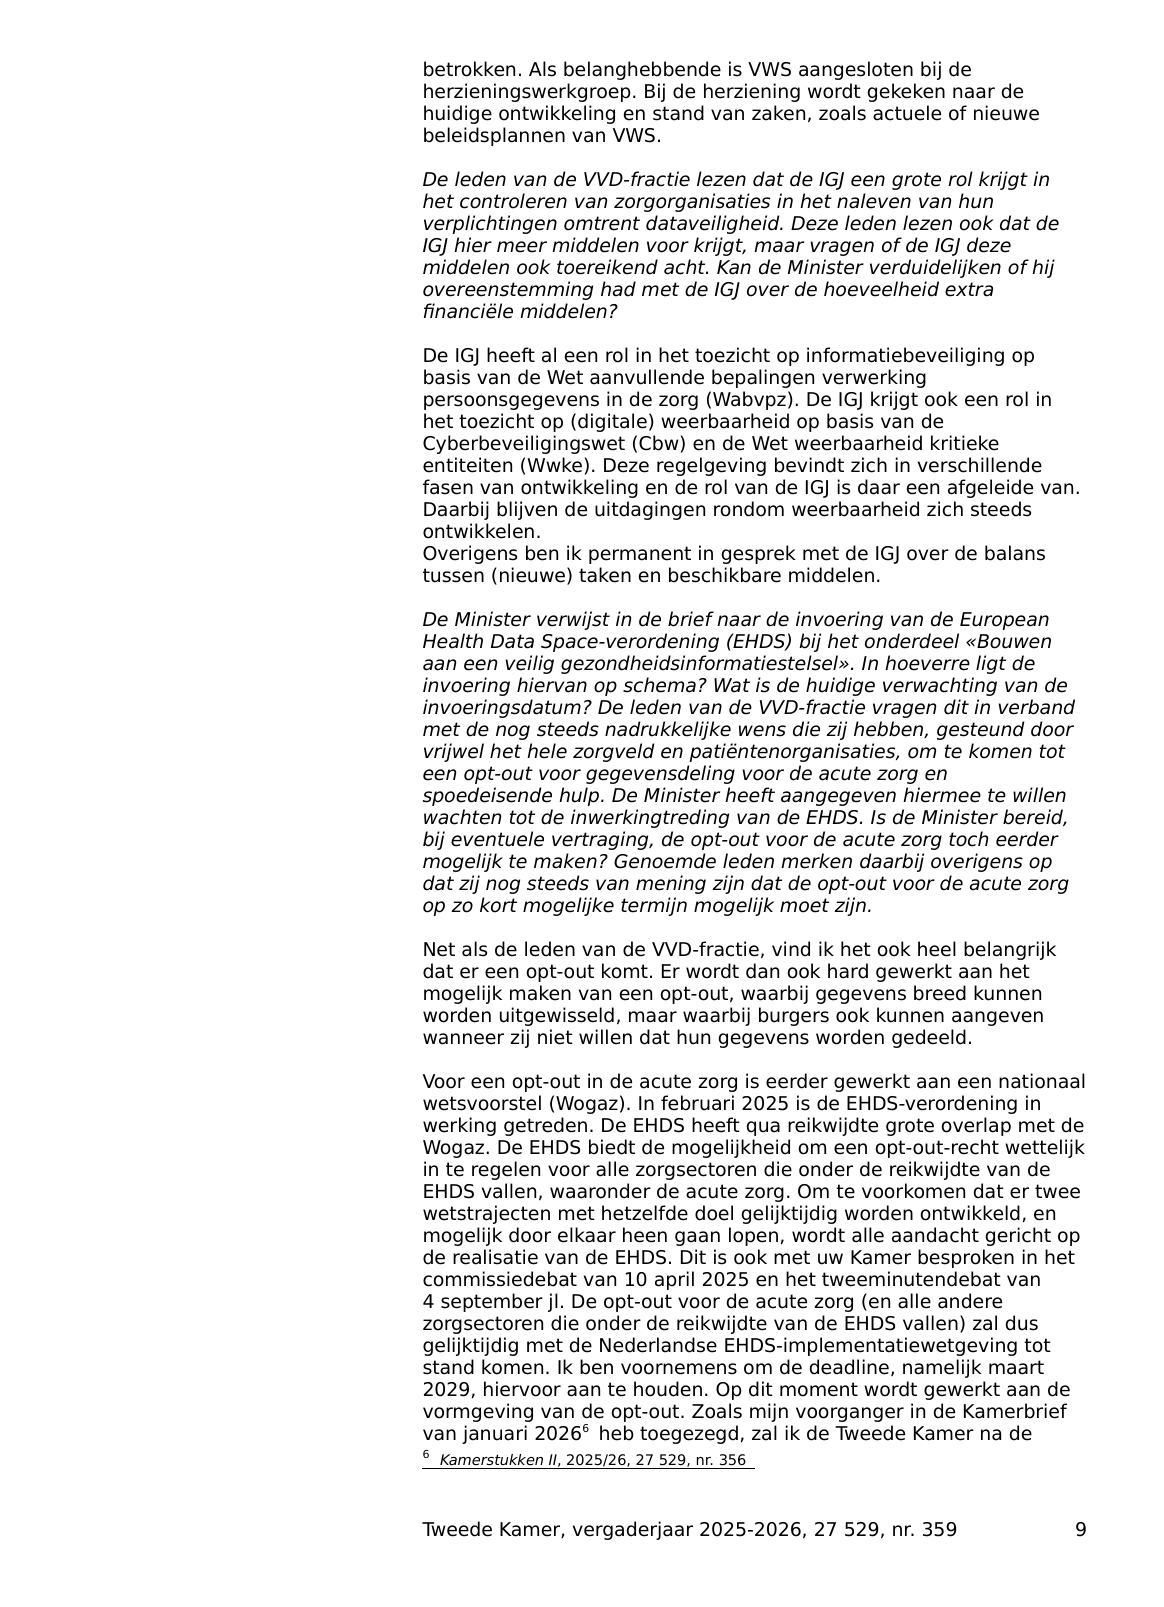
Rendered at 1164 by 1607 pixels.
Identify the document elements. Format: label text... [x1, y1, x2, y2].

text De Minister verwijst in de brief naar de invoering van de European Health Data Space-verordening (EHDS) bij het onderdeel «Bouwen aan een veilig gezondheidsinformatiestelsel». In hoeverre ligt de invoering hiervan op schema? Wat is de huidige verwachting van de invoeringsdatum? De leden van de VVD-fractie vragen dit in verband met de nog steeds nadrukkelijke wens die zij hebben, gesteund door vrijwel het hele zorgveld en patiëntenorganisaties, om te komen tot een opt-out voor gegevensdeling voor de acute zorg en spoedeisende hulp. De Minister heeft aangegeven hiermee te willen wachten tot de inwerkingtreding van de EHDS. Is de Minister bereid, bij eventuele vertraging, de opt-out voor de acute zorg toch eerder mogelijk te maken? Genoemde leden merken daarbij overigens op dat zij nog steeds van mening zijn dat de opt-out voor de acute zorg op zo kort mogelijke termijn mogelijk moet zijn. [422, 609, 1087, 917]
text Net als de leden van de VVD-fractie, vind ik het ook heel belangrijk dat er een opt-out komt. Er wordt dan ook hard gewerkt aan het mogelijk maken van een opt-out, waarbij gegevens breed kunnen worden uitgewisseld, maar waarbij burgers ook kunnen aangeven wanneer zij niet willen dat hun gegevens worden gedeeld. [422, 939, 1087, 1049]
text Kamerstukken II, 2025/26, 27 529, nr. 356 [422, 1448, 1087, 1470]
text Voor een opt-out in de acute zorg is eerder gewerkt aan een nationaal wetsvoorstel (Wogaz). In februari 2025 is de EHDS-verordening in werking getreden. De EHDS heeft qua reikwijdte grote overlap met de Wogaz. De EHDS biedt de mogelijkheid om een opt-out-recht wettelijk in te regelen voor alle zorgsectoren die onder de reikwijdte van de EHDS vallen, waaronder de acute zorg. Om te voorkomen dat er twee wetstrajecten met hetzelfde doel gelijktijdig worden ontwikkeld, en mogelijk door elkaar heen gaan lopen, wordt alle aandacht gericht op de realisatie van de EHDS. Dit is ook met uw Kamer besproken in het commissiedebat van 10 april 2025 en het tweeminutendebat van 4 september jl. De opt-out voor de acute zorg (en alle andere zorgsectoren die onder de reikwijdte van de EHDS vallen) zal dus gelijktijdig met de Nederlandse EHDS-implementatiewetgeving tot stand komen. Ik ben voornemens om de deadline, namelijk maart 2029, hiervoor aan te houden. Op dit moment wordt gewerkt aan de vormgeving van de opt-out. Zoals mijn voorganger in de Kamerbrief van januari 2026 heb toegezegd, zal ik de Tweede Kamer na de [422, 1071, 1087, 1445]
text De leden van de VVD-fractie lezen dat de IGJ een grote rol krijgt in het controleren van zorgorganisaties in het naleven van hun verplichtingen omtrent dataveiligheid. Deze leden lezen ook dat de IGJ hier meer middelen voor krijgt, maar vragen of de IGJ deze middelen ook toereikend acht. Kan de Minister verduidelijken of hij overeenstemming had met de IGJ over de hoeveelheid extra financiële middelen? [422, 169, 1087, 323]
text betrokken. Als belanghebbende is VWS aangesloten bij de herzieningswerkgroep. Bij de herziening wordt gekeken naar de huidige ontwikkeling en stand van zaken, zoals actuele of nieuwe beleidsplannen van VWS. [422, 59, 1087, 147]
text Overigens ben ik permanent in gesprek met de IGJ over de balans tussen (nieuwe) taken en beschikbare middelen. [422, 543, 1087, 587]
text De IGJ heeft al een rol in het toezicht op informatiebeveiliging op basis van de Wet aanvullende bepalingen verwerking persoonsgegevens in de zorg (Wabvpz). De IGJ krijgt ook een rol in het toezicht op (digitale) weerbaarheid op basis van de Cyberbeveiligingswet (Cbw) en de Wet weerbaarheid kritieke entiteiten (Wwke). Deze regelgeving bevindt zich in verschillende fasen van ontwikkeling en de rol van de IGJ is daar een afgeleide van. Daarbij blijven de uitdagingen rondom weerbaarheid zich steeds ontwikkelen. [422, 345, 1087, 543]
